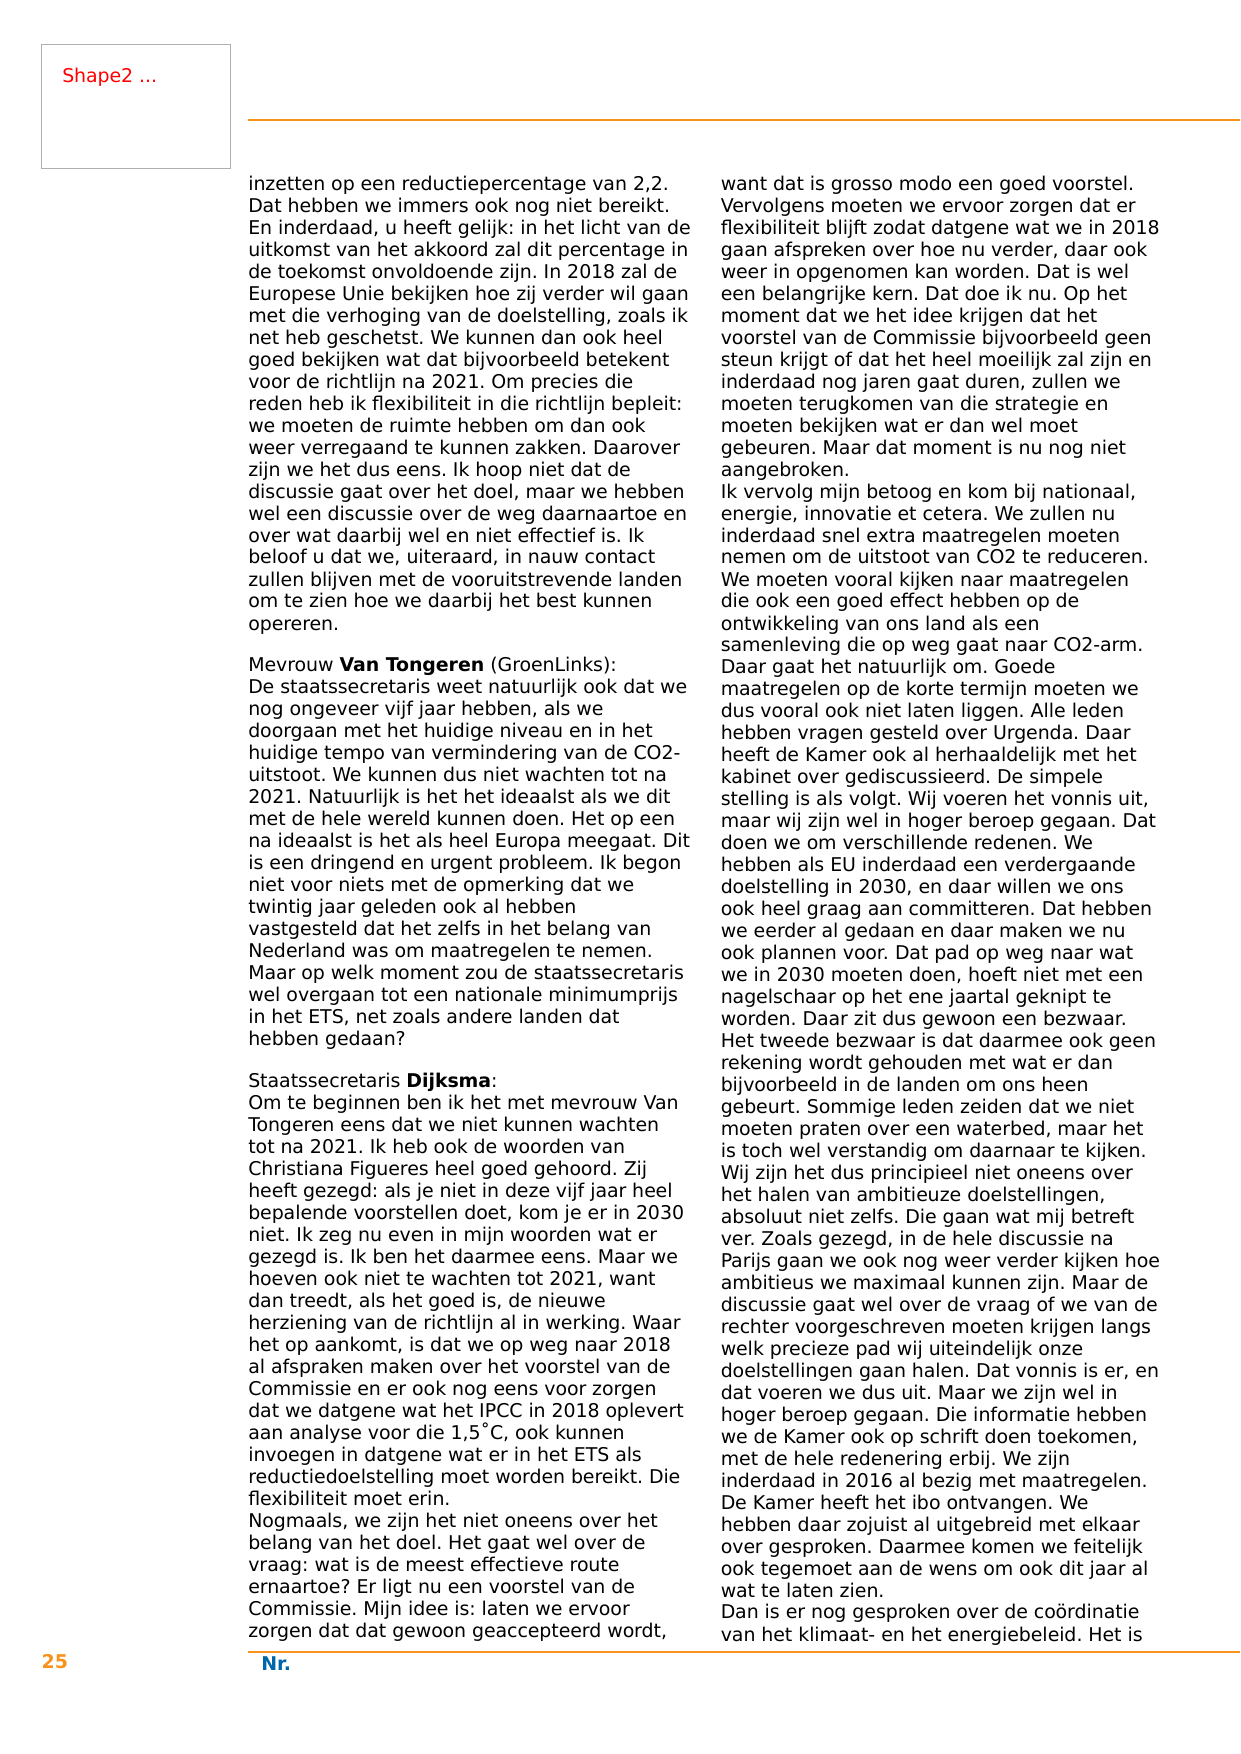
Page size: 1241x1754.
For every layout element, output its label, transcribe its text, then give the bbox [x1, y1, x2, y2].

text De staatssecretaris weet natuurlijk ook dat we nog ongeveer vijf jaar hebben, als we doorgaan met het huidige niveau en in het huidige tempo van vermindering van de CO2-uitstoot. We kunnen dus niet wachten tot na 2021. Natuurlijk is het het ideaalst als we dit met de hele wereld kunnen doen. Het op een na ideaalst is het als heel Europa meegaat. Dit is een dringend en urgent probleem. Ik begon niet voor niets met de opmerking dat we twintig jaar geleden ook al hebben vastgesteld dat het zelfs in het belang van Nederland was om maatregelen te nemen. Maar op welk moment zou de staatssecretaris wel overgaan tot een nationale minimumprijs in het ETS, net zoals andere landen dat hebben gedaan? [248, 676, 691, 1050]
text Nogmaals, we zijn het niet oneens over het belang van het doel. Het gaat wel over de vraag: wat is de meest effectieve route ernaartoe? Er ligt nu een voorstel van de Commissie. Mijn idee is: laten we ervoor zorgen dat dat gewoon geaccepteerd wordt, [248, 1509, 691, 1641]
text inzetten op een reductiepercentage van 2,2. Dat hebben we immers ook nog niet bereikt. En inderdaad, u heeft gelijk: in het licht van de uitkomst van het akkoord zal dit percentage in de toekomst onvoldoende zijn. In 2018 zal de Europese Unie bekijken hoe zij verder wil gaan met die verhoging van de doelstelling, zoals ik net heb geschetst. We kunnen dan ook heel goed bekijken wat dat bijvoorbeeld betekent voor de richtlijn na 2021. Om precies die reden heb ik flexibiliteit in die richtlijn bepleit: we moeten de ruimte hebben om dan ook weer verregaand te kunnen zakken. Daarover zijn we het dus eens. Ik hoop niet dat de discussie gaat over het doel, maar we hebben wel een discussie over de weg daarnaartoe en over wat daarbij wel en niet effectief is. Ik beloof u dat we, uiteraard, in nauw contact zullen blijven met de vooruitstrevende landen om te zien hoe we daarbij het best kunnen opereren. [248, 173, 691, 634]
text Het tweede bezwaar is dat daarmee ook geen rekening wordt gehouden met wat er dan bijvoorbeeld in de landen om ons heen gebeurt. Sommige leden zeiden dat we niet moeten praten over een waterbed, maar het is toch wel verstandig om daarnaar te kijken. Wij zijn het dus principieel niet oneens over het halen van ambitieuze doelstellingen, absoluut niet zelfs. Die gaan wat mij betreft ver. Zoals gezegd, in de hele discussie na Parijs gaan we ook nog weer verder kijken hoe ambitieus we maximaal kunnen zijn. Maar de discussie gaat wel over de vraag of we van de rechter voorgeschreven moeten krijgen langs welk precieze pad wij uiteindelijk onze doelstellingen gaan halen. Dat vonnis is er, en dat voeren we dus uit. Maar we zijn wel in hoger beroep gegaan. Die informatie hebben we de Kamer ook op schrift doen toekomen, met de hele redenering erbij. We zijn inderdaad in 2016 al bezig met maatregelen. De Kamer heeft het ibo ontvangen. We hebben daar zojuist al uitgebreid met elkaar over gesproken. Daarmee komen we feitelijk ook tegemoet aan de wens om ook dit jaar al wat te laten zien. [721, 1030, 1163, 1601]
text Staatssecretaris Dijksma: [248, 1070, 691, 1092]
text Mevrouw Van Tongeren (GroenLinks): [248, 654, 691, 676]
text Om te beginnen ben ik het met mevrouw Van Tongeren eens dat we niet kunnen wachten tot na 2021. Ik heb ook de woorden van Christiana Figueres heel goed gehoord. Zij heeft gezegd: als je niet in deze vijf jaar heel bepalende voorstellen doet, kom je er in 2030 niet. Ik zeg nu even in mijn woorden wat er gezegd is. Ik ben het daarmee eens. Maar we hoeven ook niet te wachten tot 2021, want dan treedt, als het goed is, de nieuwe herziening van de richtlijn al in werking. Waar het op aankomt, is dat we op weg naar 2018 al afspraken maken over het voorstel van de Commissie en er ook nog eens voor zorgen dat we datgene wat het IPCC in 2018 oplevert aan analyse voor die 1,5˚C, ook kunnen invoegen in datgene wat er in het ETS als reductiedoelstelling moet worden bereikt. Die flexibiliteit moet erin. [248, 1092, 691, 1509]
text Ik vervolg mijn betoog en kom bij nationaal, energie, innovatie et cetera. We zullen nu inderdaad snel extra maatregelen moeten nemen om de uitstoot van CO2 te reduceren. We moeten vooral kijken naar maatregelen die ook een goed effect hebben op de ontwikkeling van ons land als een samenleving die op weg gaat naar CO2-arm. Daar gaat het natuurlijk om. Goede maatregelen op de korte termijn moeten we dus vooral ook niet laten liggen. Alle leden hebben vragen gesteld over Urgenda. Daar heeft de Kamer ook al herhaaldelijk met het kabinet over gediscussieerd. De simpele stelling is als volgt. Wij voeren het vonnis uit, maar wij zijn wel in hoger beroep gegaan. Dat doen we om verschillende redenen. We hebben als EU inderdaad een verdergaande doelstelling in 2030, en daar willen we ons ook heel graag aan committeren. Dat hebben we eerder al gedaan en daar maken we nu ook plannen voor. Dat pad op weg naar wat we in 2030 moeten doen, hoeft niet met een nagelschaar op het ene jaartal geknipt te worden. Daar zit dus gewoon een bezwaar. [721, 481, 1163, 1030]
text Dan is er nog gesproken over de coördinatie van het klimaat- en het energiebeleid. Het is [721, 1601, 1163, 1645]
text want dat is grosso modo een goed voorstel. Vervolgens moeten we ervoor zorgen dat er flexibiliteit blijft zodat datgene wat we in 2018 gaan afspreken over hoe nu verder, daar ook weer in opgenomen kan worden. Dat is wel een belangrijke kern. Dat doe ik nu. Op het moment dat we het idee krijgen dat het voorstel van de Commissie bijvoorbeeld geen steun krijgt of dat het heel moeilijk zal zijn en inderdaad nog jaren gaat duren, zullen we moeten terugkomen van die strategie en moeten bekijken wat er dan wel moet gebeuren. Maar dat moment is nu nog niet aangebroken. [721, 173, 1163, 481]
